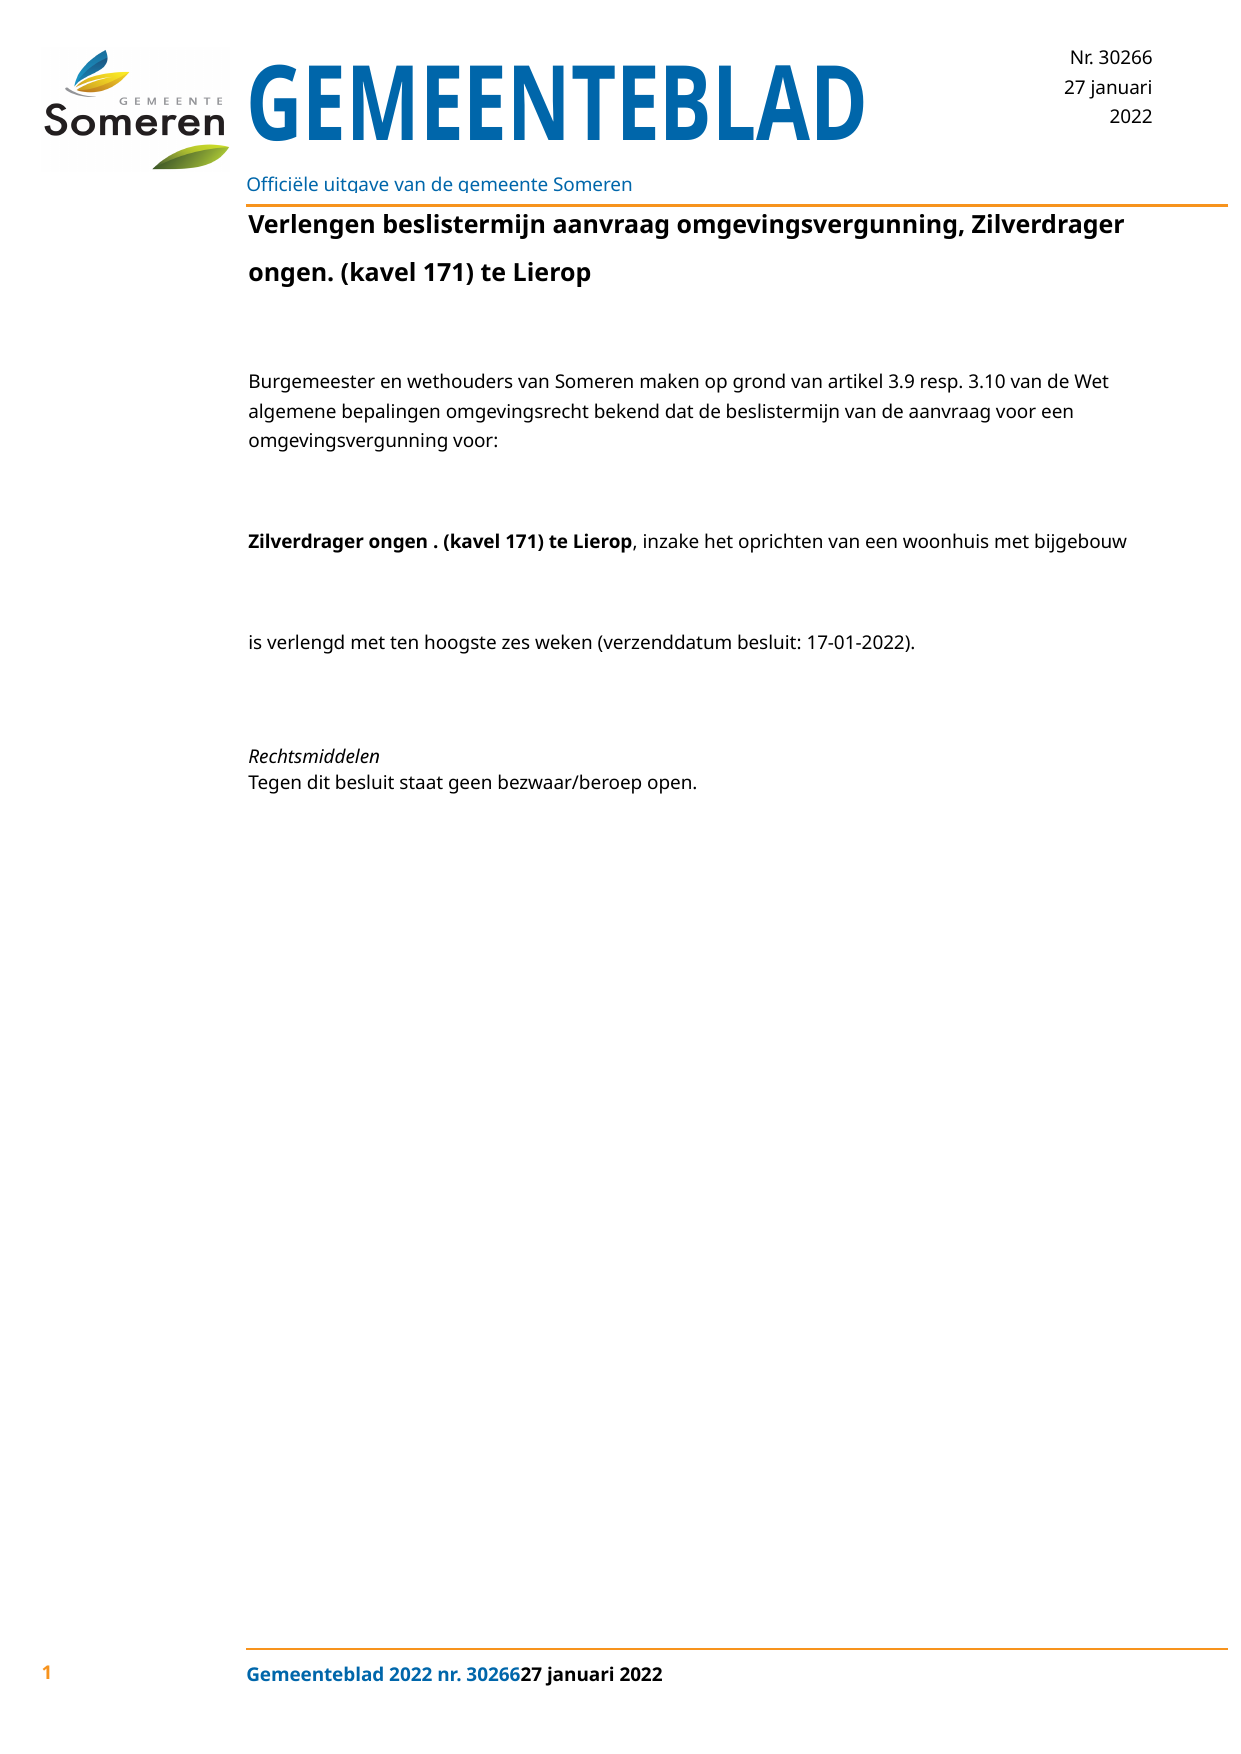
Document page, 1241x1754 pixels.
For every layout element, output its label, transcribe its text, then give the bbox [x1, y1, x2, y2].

text Zilverdrager ongen . (kavel 171) te Lierop, inzake het oprichten van een woonhuis met bijgebouw [248, 528, 1152, 554]
text Tegen dit besluit staat geen bezwaar/beroep open. [248, 769, 1152, 795]
picture [41, 47, 231, 172]
text Burgemeester en wethouders van Someren maken op grond van artikel 3.9 resp. 3.10 van de Wet algemene bepalingen omgevingsrecht bekend dat de beslistermijn van de aanvraag voor een omgevingsvergunning voor: [248, 368, 1152, 453]
text Rechtsmiddelen [248, 743, 1152, 769]
text Verlengen beslistermijn aanvraag omgevingsvergunning, Zilverdrager ongen. (kavel 171) te Lierop [248, 207, 1152, 288]
text is verlengd met ten hoogste zes weken (verzenddatum besluit: 17-01-2022). [248, 629, 1152, 655]
